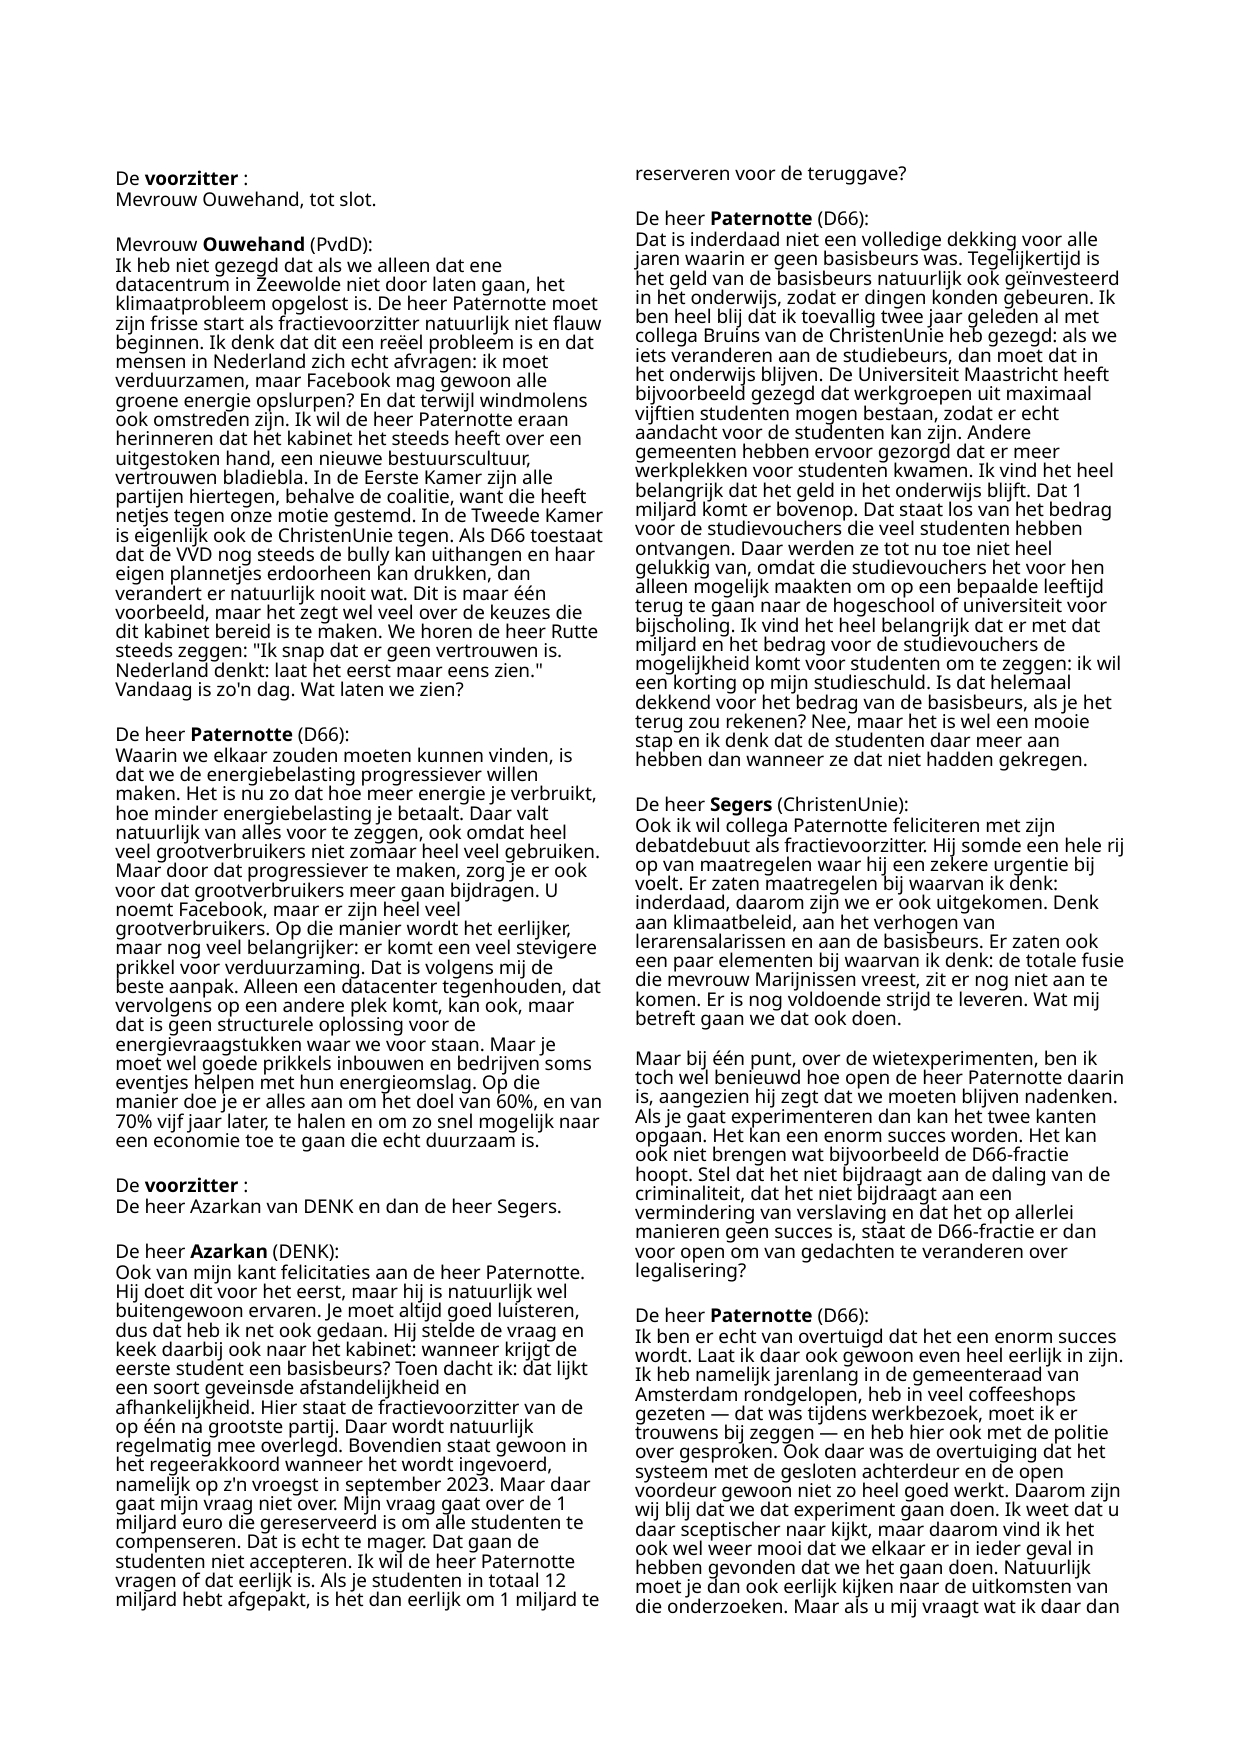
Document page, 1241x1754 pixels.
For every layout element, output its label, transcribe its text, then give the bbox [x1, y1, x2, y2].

text De heer Segers (ChristenUnie): [635, 792, 1125, 817]
text De heer Paternotte (D66): [115, 721, 605, 747]
text De heer Paternotte (D66): [635, 1302, 1125, 1328]
text De heer Azarkan (DENK): [115, 1238, 605, 1264]
text Mevrouw Ouwehand, tot slot. [115, 191, 605, 210]
text De voorzitter : [115, 165, 605, 191]
text Mevrouw Ouwehand (PvdD): [115, 231, 605, 257]
text Ik heb niet gezegd dat als we alleen dat ene datacentrum in Zeewolde niet door laten gaan, het klimaatprobleem opgelost is. De heer Paternotte moet zijn frisse start als fractievoorzitter natuurlijk niet flauw beginnen. Ik denk dat dit een reëel probleem is en dat mensen in Nederland zich echt afvragen: ik moet verduurzamen, maar Facebook mag gewoon alle groene energie opslurpen? En dat terwijl windmolens ook omstreden zijn. Ik wil de heer Paternotte eraan herinneren dat het kabinet het steeds heeft over een uitgestoken hand, een nieuwe bestuurscultuur, vertrouwen bladiebla. In de Eerste Kamer zijn alle partijen hiertegen, behalve de coalitie, want die heeft netjes tegen onze motie gestemd. In de Tweede Kamer is eigenlijk ook de ChristenUnie tegen. Als D66 toestaat dat de VVD nog steeds de bully kan uithangen en haar eigen plannetjes erdoorheen kan drukken, dan verandert er natuurlijk nooit wat. Dit is maar één voorbeeld, maar het zegt wel veel over de keuzes die dit kabinet bereid is te maken. We horen de heer Rutte steeds zeggen: "Ik snap dat er geen vertrouwen is. Nederland denkt: laat het eerst maar eens zien." Vandaag is zo'n dag. Wat laten we zien? [115, 257, 605, 700]
text Ook van mijn kant felicitaties aan de heer Paternotte. Hij doet dit voor het eerst, maar hij is natuurlijk wel buitengewoon ervaren. Je moet altijd goed luisteren, dus dat heb ik net ook gedaan. Hij stelde de vraag en keek daarbij ook naar het kabinet: wanneer krijgt de eerste student een basisbeurs? Toen dacht ik: dat lijkt een soort geveinsde afstandelijkheid en afhankelijkheid. Hier staat de fractievoorzitter van de op één na grootste partij. Daar wordt natuurlijk regelmatig mee overlegd. Bovendien staat gewoon in het regeerakkoord wanneer het wordt ingevoerd, namelijk op z'n vroegst in september 2023. Maar daar gaat mijn vraag niet over. Mijn vraag gaat over de 1 miljard euro die gereserveerd is om alle studenten te compenseren. Dat is echt te mager. Dat gaan de studenten niet accepteren. Ik wil de heer Paternotte vragen of dat eerlijk is. Als je studenten in totaal 12 miljard hebt afgepakt, is het dan eerlijk om 1 miljard te [115, 1264, 605, 1611]
text De heer Paternotte (D66): [635, 205, 1125, 231]
text Ook ik wil collega Paternotte feliciteren met zijn debatdebuut als fractievoorzitter. Hij somde een hele rij op van maatregelen waar hij een zekere urgentie bij voelt. Er zaten maatregelen bij waarvan ik denk: inderdaad, daarom zijn we er ook uitgekomen. Denk aan klimaatbeleid, aan het verhogen van lerarensalarissen en aan de basisbeurs. Er zaten ook een paar elementen bij waarvan ik denk: de totale fusie die mevrouw Marijnissen vreest, zit er nog niet aan te komen. Er is nog voldoende strijd te leveren. Wat mij betreft gaan we dat ook doen. [635, 817, 1125, 1029]
text De heer Azarkan van DENK en dan de heer Segers. [115, 1198, 605, 1217]
text Waarin we elkaar zouden moeten kunnen vinden, is dat we de energiebelasting progressiever willen maken. Het is nu zo dat hoe meer energie je verbruikt, hoe minder energiebelasting je betaalt. Daar valt natuurlijk van alles voor te zeggen, ook omdat heel veel grootverbruikers niet zomaar heel veel gebruiken. Maar door dat progressiever te maken, zorg je er ook voor dat grootverbruikers meer gaan bijdragen. U noemt Facebook, maar er zijn heel veel grootverbruikers. Op die manier wordt het eerlijker, maar nog veel belangrijker: er komt een veel stevigere prikkel voor verduurzaming. Dat is volgens mij de beste aanpak. Alleen een datacenter tegenhouden, dat vervolgens op een andere plek komt, kan ook, maar dat is geen structurele oplossing voor de energievraagstukken waar we voor staan. Maar je moet wel goede prikkels inbouwen en bedrijven soms eventjes helpen met hun energieomslag. Op die manier doe je er alles aan om het doel van 60%, en van 70% vijf jaar later, te halen en om zo snel mogelijk naar een economie toe te gaan die echt duurzaam is. [115, 747, 605, 1151]
text Maar bij één punt, over de wietexperimenten, ben ik toch wel benieuwd hoe open de heer Paternotte daarin is, aangezien hij zegt dat we moeten blijven nadenken. Als je gaat experimenteren dan kan het twee kanten opgaan. Het kan een enorm succes worden. Het kan ook niet brengen wat bijvoorbeeld de D66-fractie hoopt. Stel dat het niet bijdraagt aan de daling van de criminaliteit, dat het niet bijdraagt aan een vermindering van verslaving en dat het op allerlei manieren geen succes is, staat de D66-fractie er dan voor open om van gedachten te veranderen over legalisering? [635, 1050, 1125, 1281]
text Ik ben er echt van overtuigd dat het een enorm succes wordt. Laat ik daar ook gewoon even heel eerlijk in zijn. Ik heb namelijk jarenlang in de gemeenteraad van Amsterdam rondgelopen, heb in veel coffeeshops gezeten — dat was tijdens werkbezoek, moet ik er trouwens bij zeggen — en heb hier ook met de politie over gesproken. Ook daar was de overtuiging dat het systeem met de gesloten achterdeur en de open voordeur gewoon niet zo heel goed werkt. Daarom zijn wij blij dat we dat experiment gaan doen. Ik weet dat u daar sceptischer naar kijkt, maar daarom vind ik het ook wel weer mooi dat we elkaar er in ieder geval in hebben gevonden dat we het gaan doen. Natuurlijk moet je dan ook eerlijk kijken naar de uitkomsten van die onderzoeken. Maar als u mij vraagt wat ik daar dan [635, 1328, 1125, 1617]
text Dat is inderdaad niet een volledige dekking voor alle jaren waarin er geen basisbeurs was. Tegelijkertijd is het geld van de basisbeurs natuurlijk ook geïnvesteerd in het onderwijs, zodat er dingen konden gebeuren. Ik ben heel blij dat ik toevallig twee jaar geleden al met collega Bruins van de ChristenUnie heb gezegd: als we iets veranderen aan de studiebeurs, dan moet dat in het onderwijs blijven. De Universiteit Maastricht heeft bijvoorbeeld gezegd dat werkgroepen uit maximaal vijftien studenten mogen bestaan, zodat er echt aandacht voor de studenten kan zijn. Andere gemeenten hebben ervoor gezorgd dat er meer werkplekken voor studenten kwamen. Ik vind het heel belangrijk dat het geld in het onderwijs blijft. Dat 1 miljard komt er bovenop. Dat staat los van het bedrag voor de studievouchers die veel studenten hebben ontvangen. Daar werden ze tot nu toe niet heel gelukkig van, omdat die studievouchers het voor hen alleen mogelijk maakten om op een bepaalde leeftijd terug te gaan naar de hogeschool of universiteit voor bijscholing. Ik vind het heel belangrijk dat er met dat miljard en het bedrag voor de studievouchers de mogelijkheid komt voor studenten om te zeggen: ik wil een korting op mijn studieschuld. Is dat helemaal dekkend voor het bedrag van de basisbeurs, als je het terug zou rekenen? Nee, maar het is wel een mooie stap en ik denk dat de studenten daar meer aan hebben dan wanneer ze dat niet hadden gekregen. [635, 231, 1125, 771]
text reserveren voor de teruggave? [635, 165, 1125, 184]
text De voorzitter : [115, 1172, 605, 1198]
